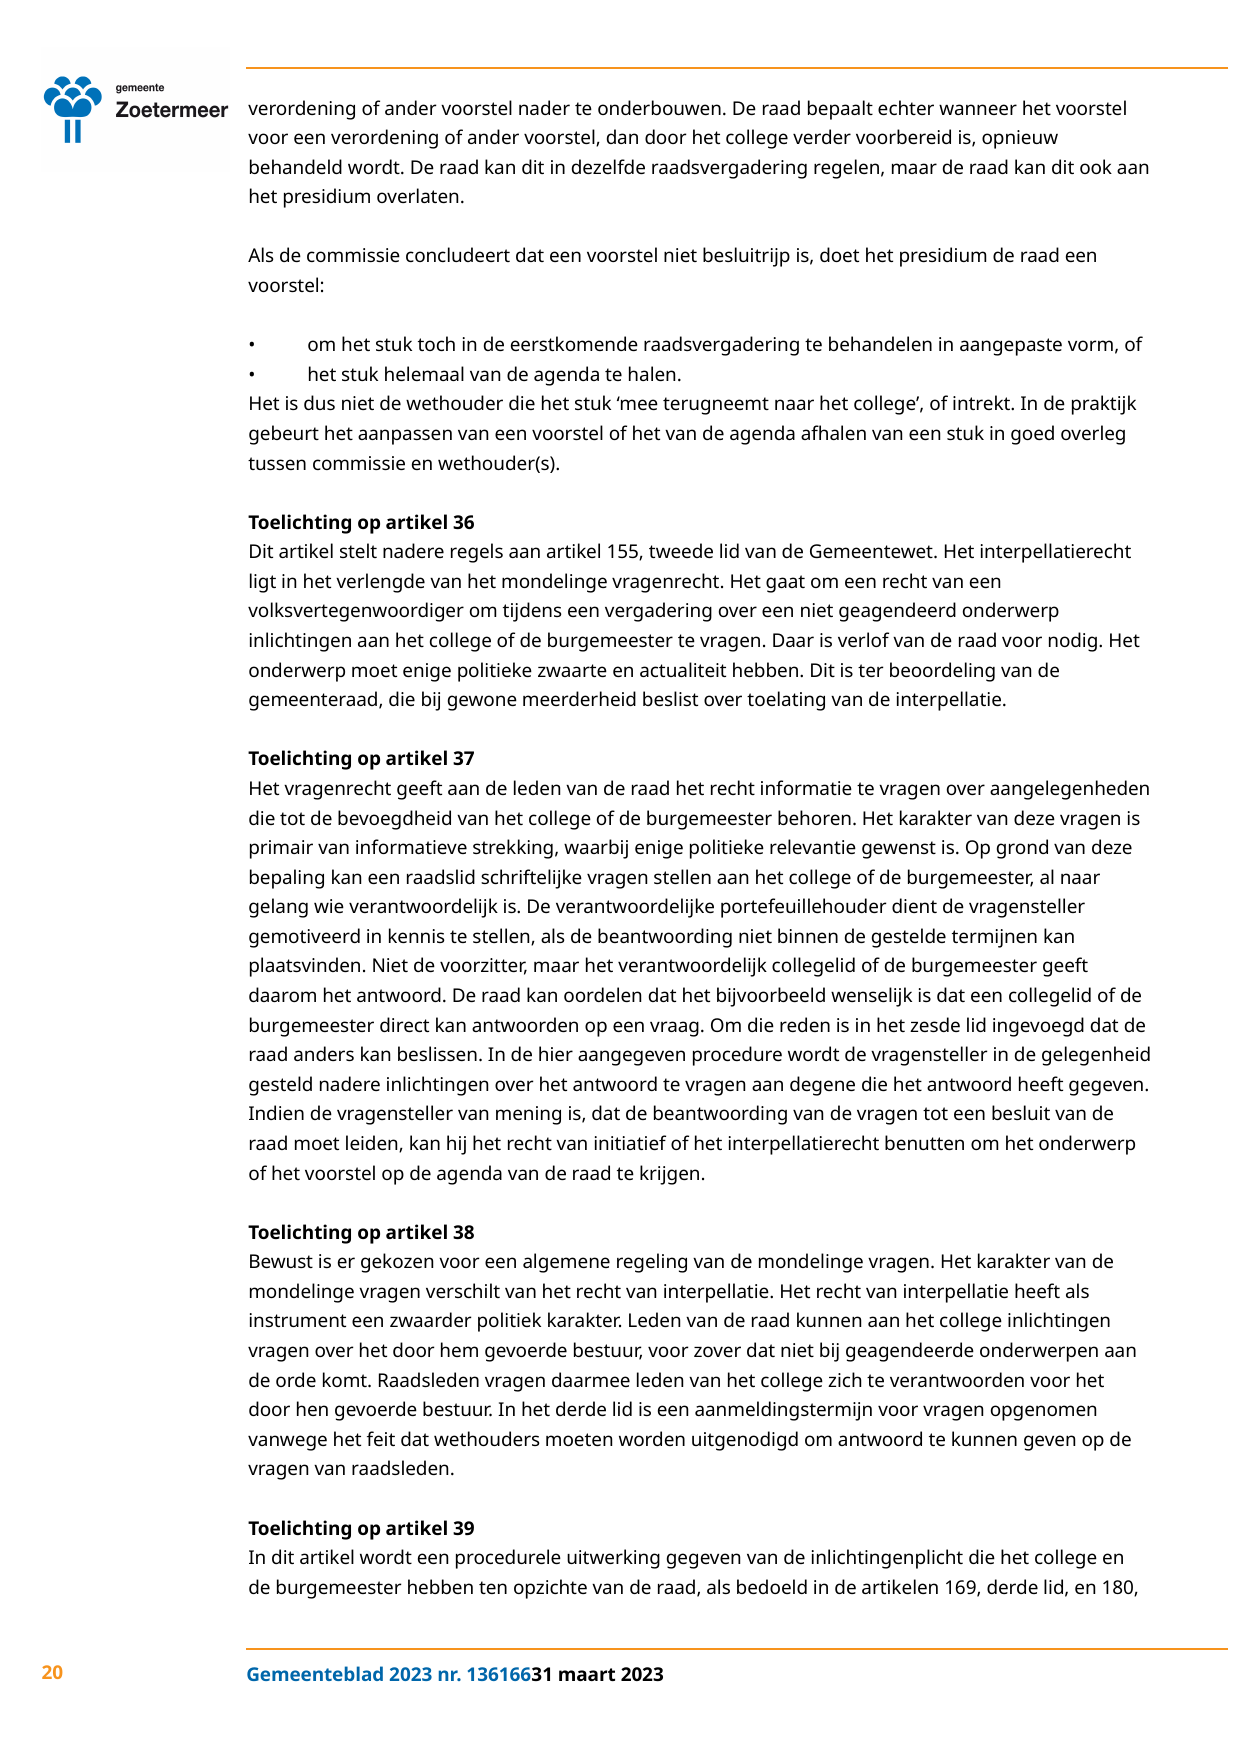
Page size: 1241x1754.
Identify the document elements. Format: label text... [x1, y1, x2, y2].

text Toelichting op artikel 36 [248, 509, 1152, 535]
text Toelichting op artikel 38 [248, 1219, 1152, 1245]
text verordening of ander voorstel nader te onderbouwen. De raad bepaalt echter wanneer het voorstel voor een verordening of ander voorstel, dan door het college verder voorbereid is, opnieuw behandeld wordt. De raad kan dit in dezelfde raadsvergadering regelen, maar de raad kan dit ook aan het presidium overlaten. [248, 95, 1152, 209]
text Het is dus niet de wethouder die het stuk ‘mee terugneemt naar het college’, of intrekt. In de praktijk gebeurt het aanpassen van een voorstel of het van de agenda afhalen van een stuk in goed overleg tussen commissie en wethouder(s). [248, 391, 1152, 476]
text Bewust is er gekozen voor een algemene regeling van de mondelinge vragen. Het karakter van de mondelinge vragen verschilt van het recht van interpellatie. Het recht van interpellatie heeft als instrument een zwaarder politiek karakter. Leden van de raad kunnen aan het college inlichtingen vragen over het door hem gevoerde bestuur, voor zover dat niet bij geagendeerde onderwerpen aan de orde komt. Raadsleden vragen daarmee leden van het college zich te verantwoorden voor het door hen gevoerde bestuur. In het derde lid is een aanmeldingstermijn voor vragen opgenomen vanwege het feit dat wethouders moeten worden uitgenodigd om antwoord te kunnen geven op de vragen van raadsleden. [248, 1248, 1152, 1481]
list om het stuk toch in de eerstkomende raadsvergadering te behandelen in aangepaste vorm, of [248, 331, 1152, 357]
list het stuk helemaal van de agenda te halen. [248, 361, 1152, 387]
text Toelichting op artikel 37 [248, 746, 1152, 771]
text Toelichting op artikel 39 [248, 1515, 1152, 1541]
text Het vragenrecht geeft aan de leden van de raad het recht informatie te vragen over aangelegenheden die tot de bevoegdheid van het college of de burgemeester behoren. Het karakter van deze vragen is primair van informatieve strekking, waarbij enige politieke relevantie gewenst is. Op grond van deze bepaling kan een raadslid schriftelijke vragen stellen aan het college of de burgemeester, al naar gelang wie verantwoordelijk is. De verantwoordelijke portefeuillehouder dient de vragensteller gemotiveerd in kennis te stellen, als de beantwoording niet binnen de gestelde termijnen kan plaatsvinden. Niet de voorzitter, maar het verantwoordelijk collegelid of de burgemeester geeft daarom het antwoord. De raad kan oordelen dat het bijvoorbeeld wenselijk is dat een collegelid of de burgemeester direct kan antwoorden op een vraag. Om die reden is in het zesde lid ingevoegd dat de raad anders kan beslissen. In de hier aangegeven procedure wordt de vragensteller in de gelegenheid gesteld nadere inlichtingen over het antwoord te vragen aan degene die het antwoord heeft gegeven. Indien de vragensteller van mening is, dat de beantwoording van de vragen tot een besluit van de raad moet leiden, kan hij het recht van initiatief of het interpellatierecht benutten om het onderwerp of het voorstel op de agenda van de raad te krijgen. [248, 775, 1152, 1186]
text In dit artikel wordt een procedurele uitwerking gegeven van de inlichtingenplicht die het college en de burgemeester hebben ten opzichte van de raad, als bedoeld in de artikelen 169, derde lid, en 180, [248, 1544, 1152, 1600]
text Als de commissie concludeert dat een voorstel niet besluitrijp is, doet het presidium de raad een voorstel: [248, 243, 1152, 298]
picture [41, 47, 231, 172]
text Dit artikel stelt nadere regels aan artikel 155, tweede lid van de Gemeentewet. Het interpellatierecht ligt in het verlengde van het mondelinge vragenrecht. Het gaat om een recht van een volksvertegenwoordiger om tijdens een vergadering over een niet geagendeerd onderwerp inlichtingen aan het college of de burgemeester te vragen. Daar is verlof van de raad voor nodig. Het onderwerp moet enige politieke zwaarte en actualiteit hebben. Dit is ter beoordeling van de gemeenteraad, die bij gewone meerderheid beslist over toelating van de interpellatie. [248, 538, 1152, 712]
